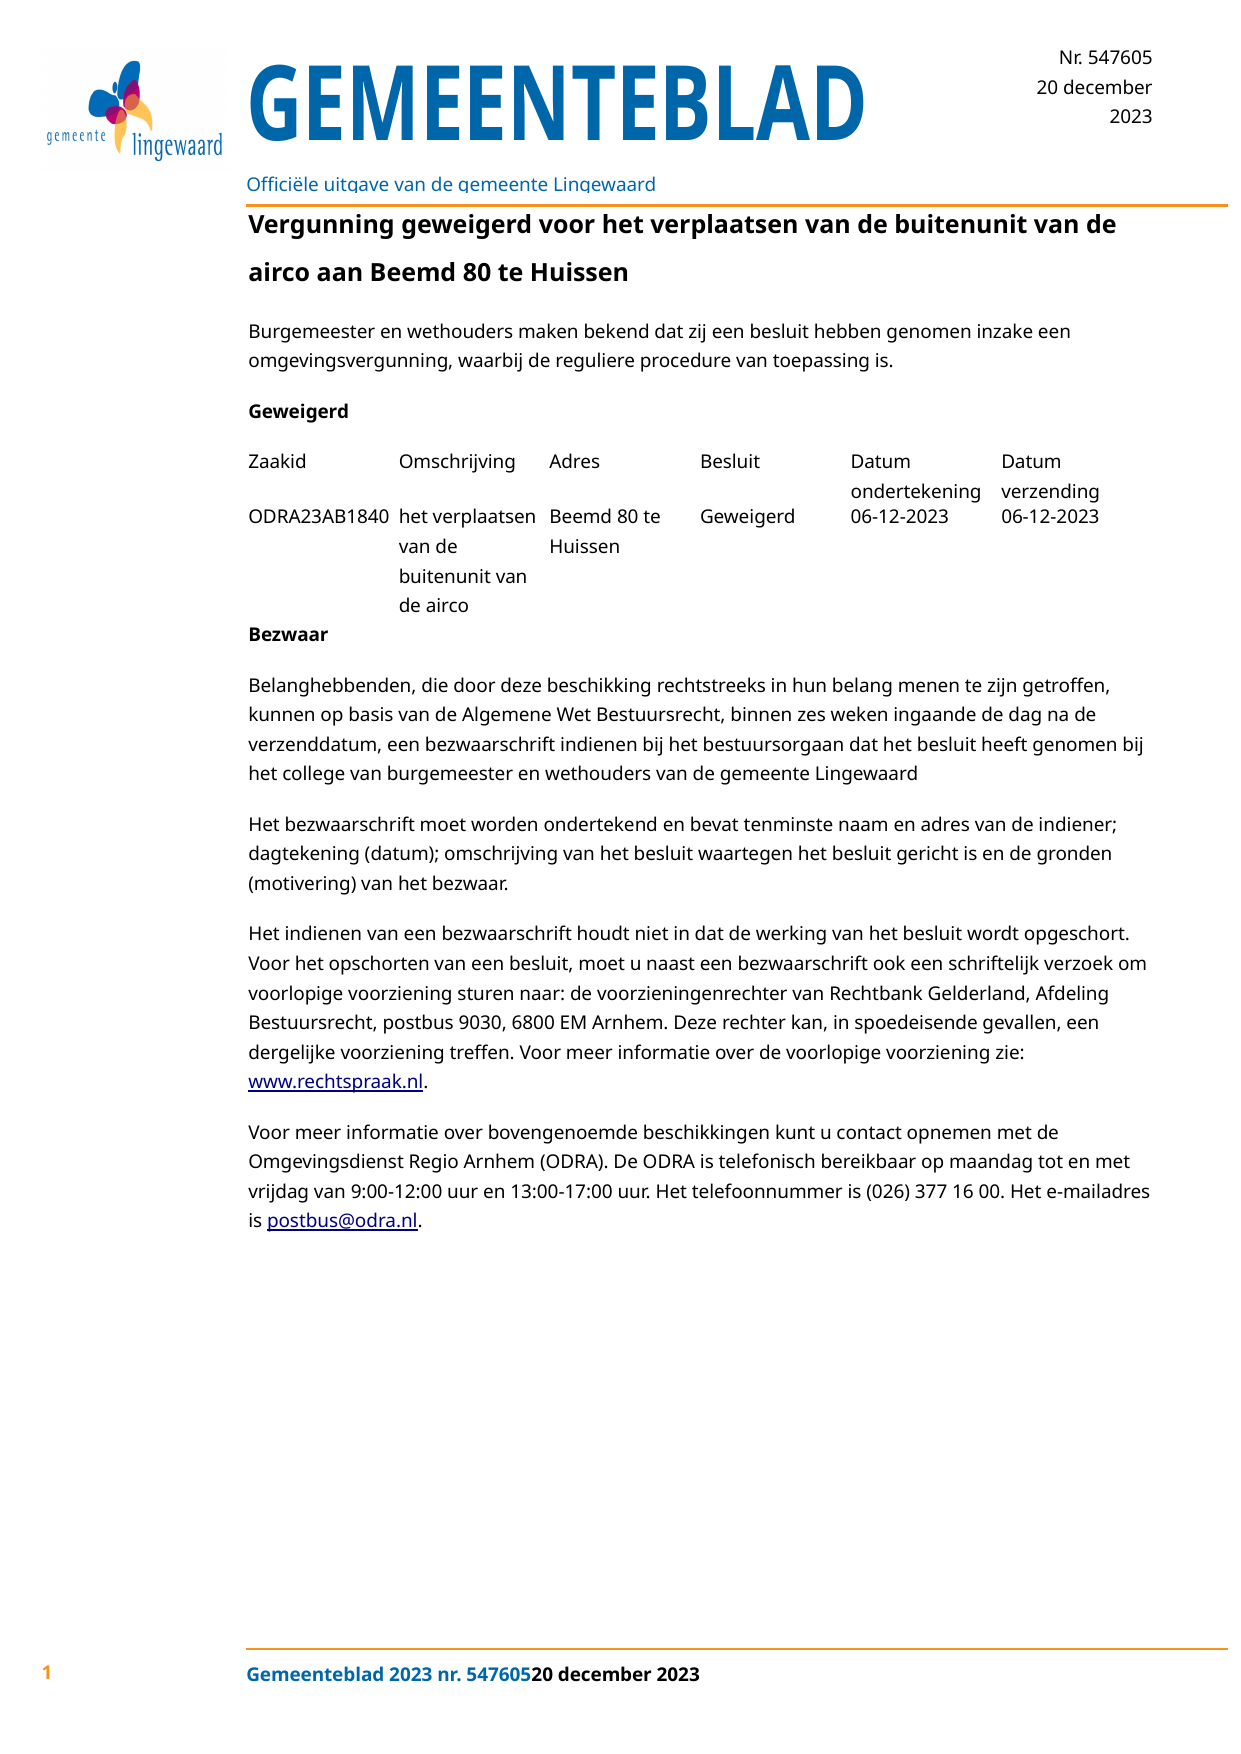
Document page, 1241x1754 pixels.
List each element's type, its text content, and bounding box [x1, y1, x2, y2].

text Bezwaar [248, 621, 1152, 647]
table_header Adres [549, 449, 700, 504]
picture [41, 47, 231, 172]
text Voor meer informatie over bovengenoemde beschikkingen kunt u contact opnemen met de Omgevingsdienst Regio Arnhem (ODRA). De ODRA is telefonisch bereikbaar op maandag tot en met vrijdag van 9:00-12:00 uur en 13:00-17:00 uur. Het telefoonnummer is (026) 377 16 00. Het e-mailadres is postbus@odra.nl. [248, 1119, 1152, 1233]
table_header Zaakid [248, 449, 398, 504]
table_cell het verplaatsen van de buitenunit van de airco [399, 504, 549, 618]
text Burgemeester en wethouders maken bekend dat zij een besluit hebben genomen inzake een omgevingsvergunning, waarbij de reguliere procedure van toepassing is. [248, 318, 1152, 373]
text Belanghebbenden, die door deze beschikking rechtstreeks in hun belang menen te zijn getroffen, kunnen op basis van de Algemene Wet Bestuursrecht, binnen zes weken ingaande de dag na de verzenddatum, een bezwaarschrift indienen bij het bestuursorgaan dat het besluit heeft genomen bij het college van burgemeester en wethouders van de gemeente Lingewaard [248, 672, 1152, 786]
table_cell Geweigerd [700, 504, 850, 618]
text Het bezwaarschrift moet worden ondertekend en bevat tenminste naam en adres van de indiener; dagtekening (datum); omschrijving van het besluit waartegen het besluit gericht is en de gronden (motivering) van het bezwaar. [248, 811, 1152, 896]
text Vergunning geweigerd voor het verplaatsen van de buitenunit van de airco aan Beemd 80 te Huissen [248, 207, 1152, 288]
table_cell ODRA23AB1840 [248, 504, 398, 618]
text Geweigerd [248, 398, 1152, 424]
table_header Datum verzending [1001, 449, 1152, 504]
table_cell 06-12-2023 [1001, 504, 1152, 618]
table_header Datum ondertekening [850, 449, 1001, 504]
text Het indienen van een bezwaarschrift houdt niet in dat de werking van het besluit wordt opgeschort. Voor het opschorten van een besluit, moet u naast een bezwaarschrift ook een schriftelijk verzoek om voorlopige voorziening sturen naar: de voorzieningenrechter van Rechtbank Gelderland, Afdeling Bestuursrecht, postbus 9030, 6800 EM Arnhem. Deze rechter kan, in spoedeisende gevallen, een dergelijke voorziening treffen. Voor meer informatie over de voorlopige voorziening zie: www.rechtspraak.nl. [248, 921, 1152, 1094]
table_header Omschrijving [399, 449, 549, 504]
table_header Besluit [700, 449, 850, 504]
table_cell Beemd 80 te Huissen [549, 504, 700, 618]
table_cell 06-12-2023 [850, 504, 1001, 618]
